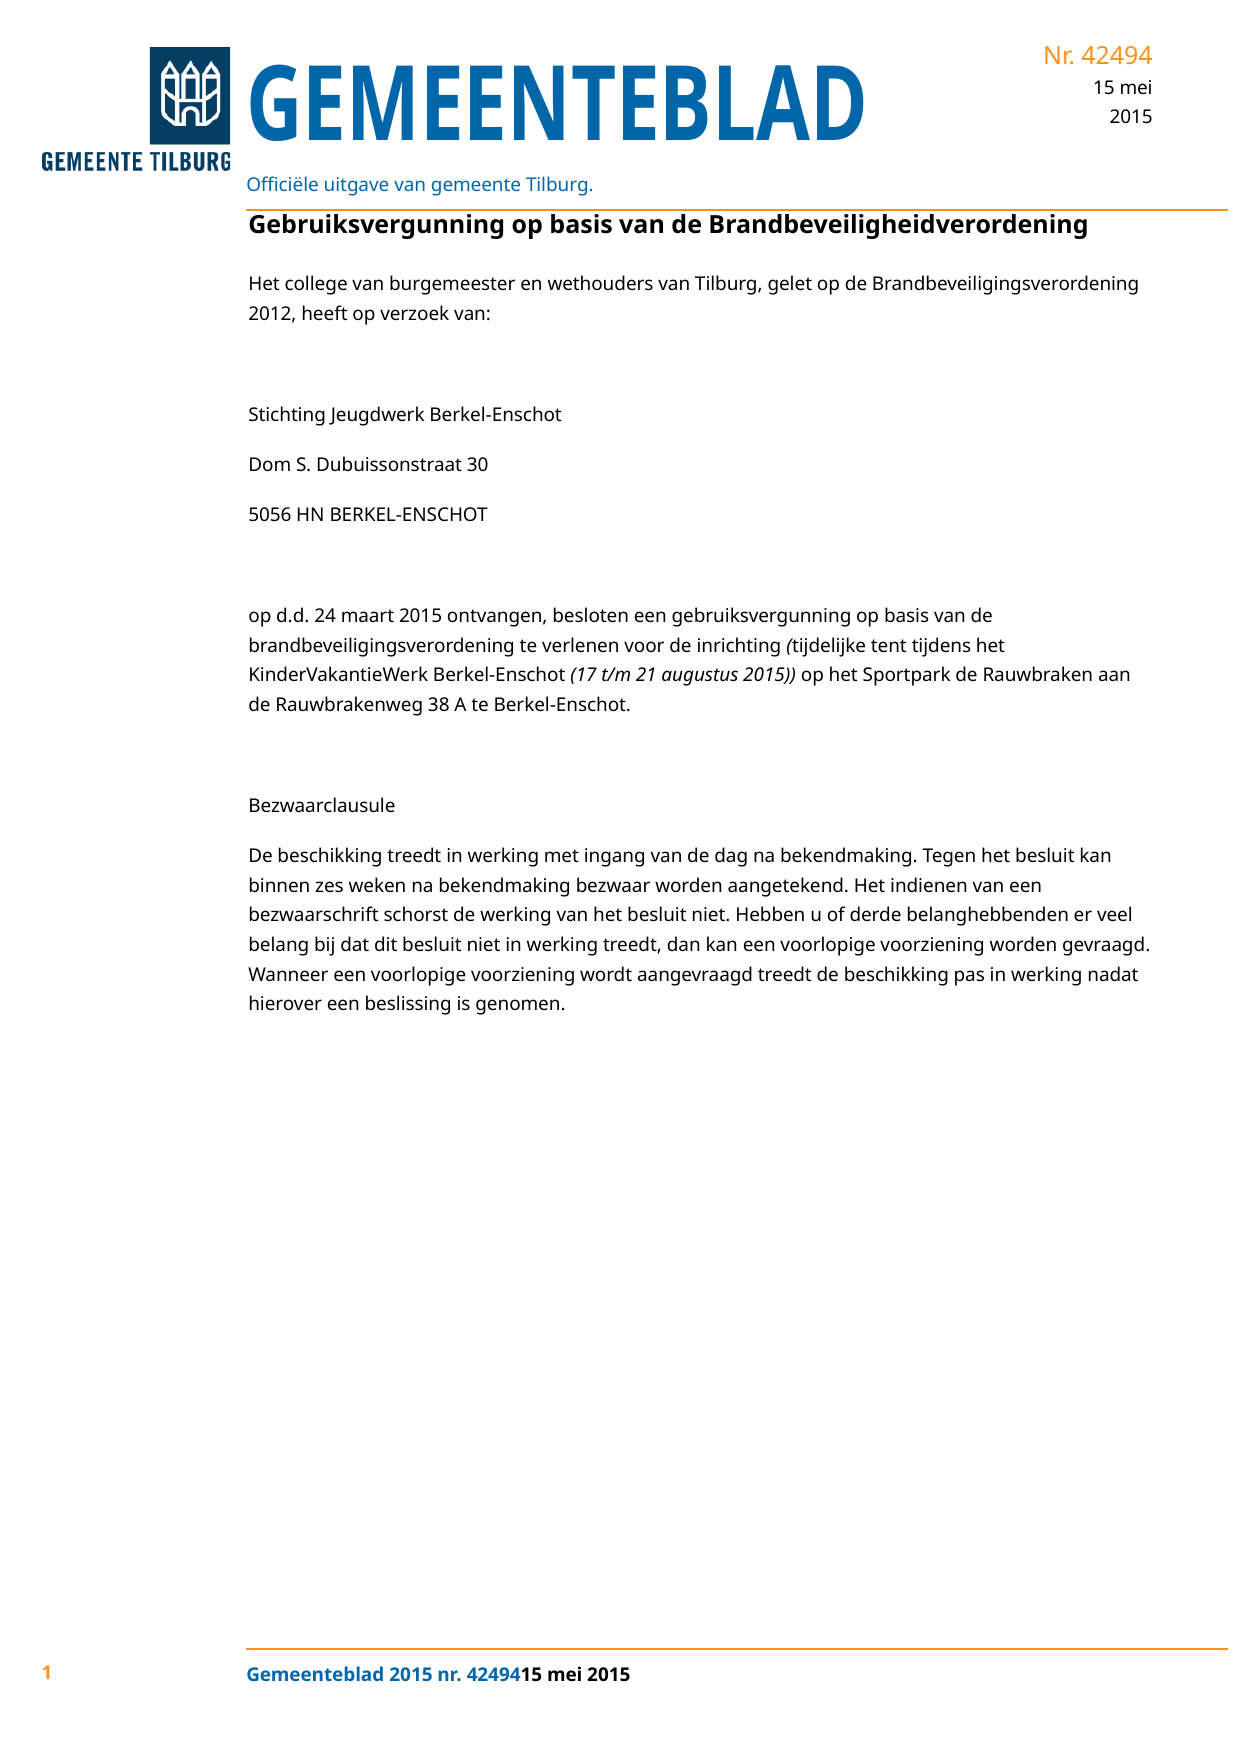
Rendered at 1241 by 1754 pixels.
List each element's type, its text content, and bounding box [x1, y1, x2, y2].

picture [41, 47, 231, 172]
text Gebruiksvergunning op basis van de Brandbeveiligheidverordening [248, 211, 1152, 241]
text 5056 HN BERKEL-ENSCHOT [248, 502, 1152, 527]
text op d.d. 24 maart 2015 ontvangen, besloten een gebruiksvergunning op basis van de brandbeveiligingsverordening te verlenen voor de inrichting (tijdelijke tent tijdens het KinderVakantieWerk Berkel-Enschot (17 t/m 21 augustus 2015)) op het Sportpark de Rauwbraken aan de Rauwbrakenweg 38 A te Berkel-Enschot. [248, 602, 1152, 717]
text De beschikking treedt in werking met ingang van de dag na bekendmaking. Tegen het besluit kan binnen zes weken na bekendmaking bezwaar worden aangetekend. Het indienen van een bezwaarschrift schorst de werking van het besluit niet. Hebben u of derde belanghebbenden er veel belang bij dat dit besluit niet in werking treedt, dan kan een voorlopige voorziening worden gevraagd. Wanneer een voorlopige voorziening wordt aangevraagd treedt de beschikking pas in werking nadat hierover een beslissing is genomen. [248, 842, 1152, 1016]
text Bezwaarclausule [248, 792, 1152, 818]
text Stichting Jeugdwerk Berkel-Enschot [248, 401, 1152, 426]
text Het college van burgemeester en wethouders van Tilburg, gelet op de Brandbeveiligingsverordening 2012, heeft op verzoek van: [248, 270, 1152, 326]
text Dom S. Dubuissonstraat 30 [248, 451, 1152, 477]
